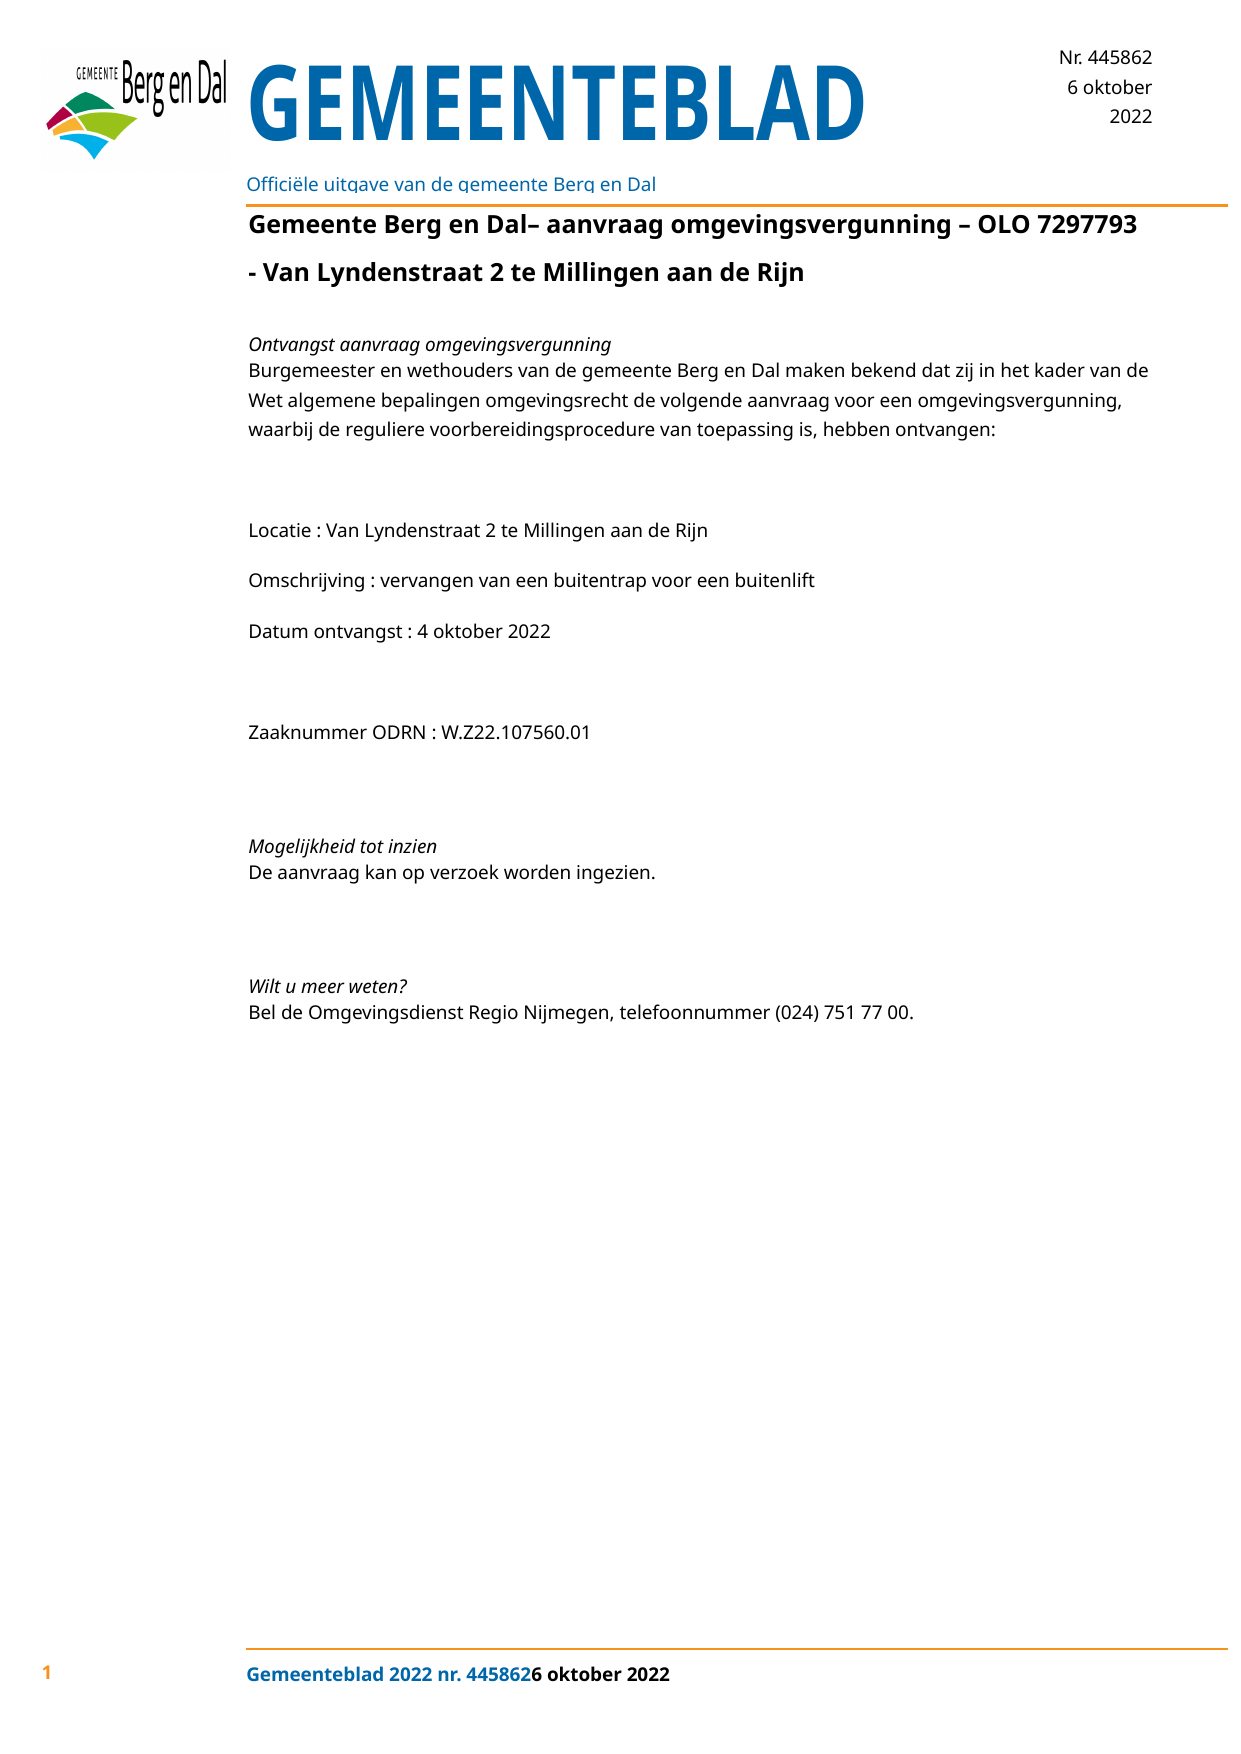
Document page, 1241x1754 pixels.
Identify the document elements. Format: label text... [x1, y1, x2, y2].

text Gemeente Berg en Dal– aanvraag omgevingsvergunning – OLO 7297793 - Van Lyndenstraat 2 te Millingen aan de Rijn [248, 207, 1152, 288]
text Wilt u meer weten? [248, 973, 1152, 999]
text Mogelijkheid tot inzien [248, 833, 1152, 859]
text Ontvangst aanvraag omgevingsvergunning [248, 331, 1152, 357]
text Burgemeester en wethouders van de gemeente Berg en Dal maken bekend dat zij in het kader van de Wet algemene bepalingen omgevingsrecht de volgende aanvraag voor een omgevingsvergunning, waarbij de reguliere voorbereidingsprocedure van toepassing is, hebben ontvangen: [248, 357, 1152, 442]
text Locatie : Van Lyndenstraat 2 te Millingen aan de Rijn [248, 517, 1152, 543]
text Zaaknummer ODRN : W.Z22.107560.01 [248, 719, 1152, 744]
text Bel de Omgevingsdienst Regio Nijmegen, telefoonnummer (024) 751 77 00. [248, 999, 1152, 1025]
text Datum ontvangst : 4 oktober 2022 [248, 618, 1152, 644]
text Omschrijving : vervangen van een buitentrap voor een buitenlift [248, 568, 1152, 593]
text De aanvraag kan op verzoek worden ingezien. [248, 859, 1152, 885]
picture [41, 47, 231, 172]
